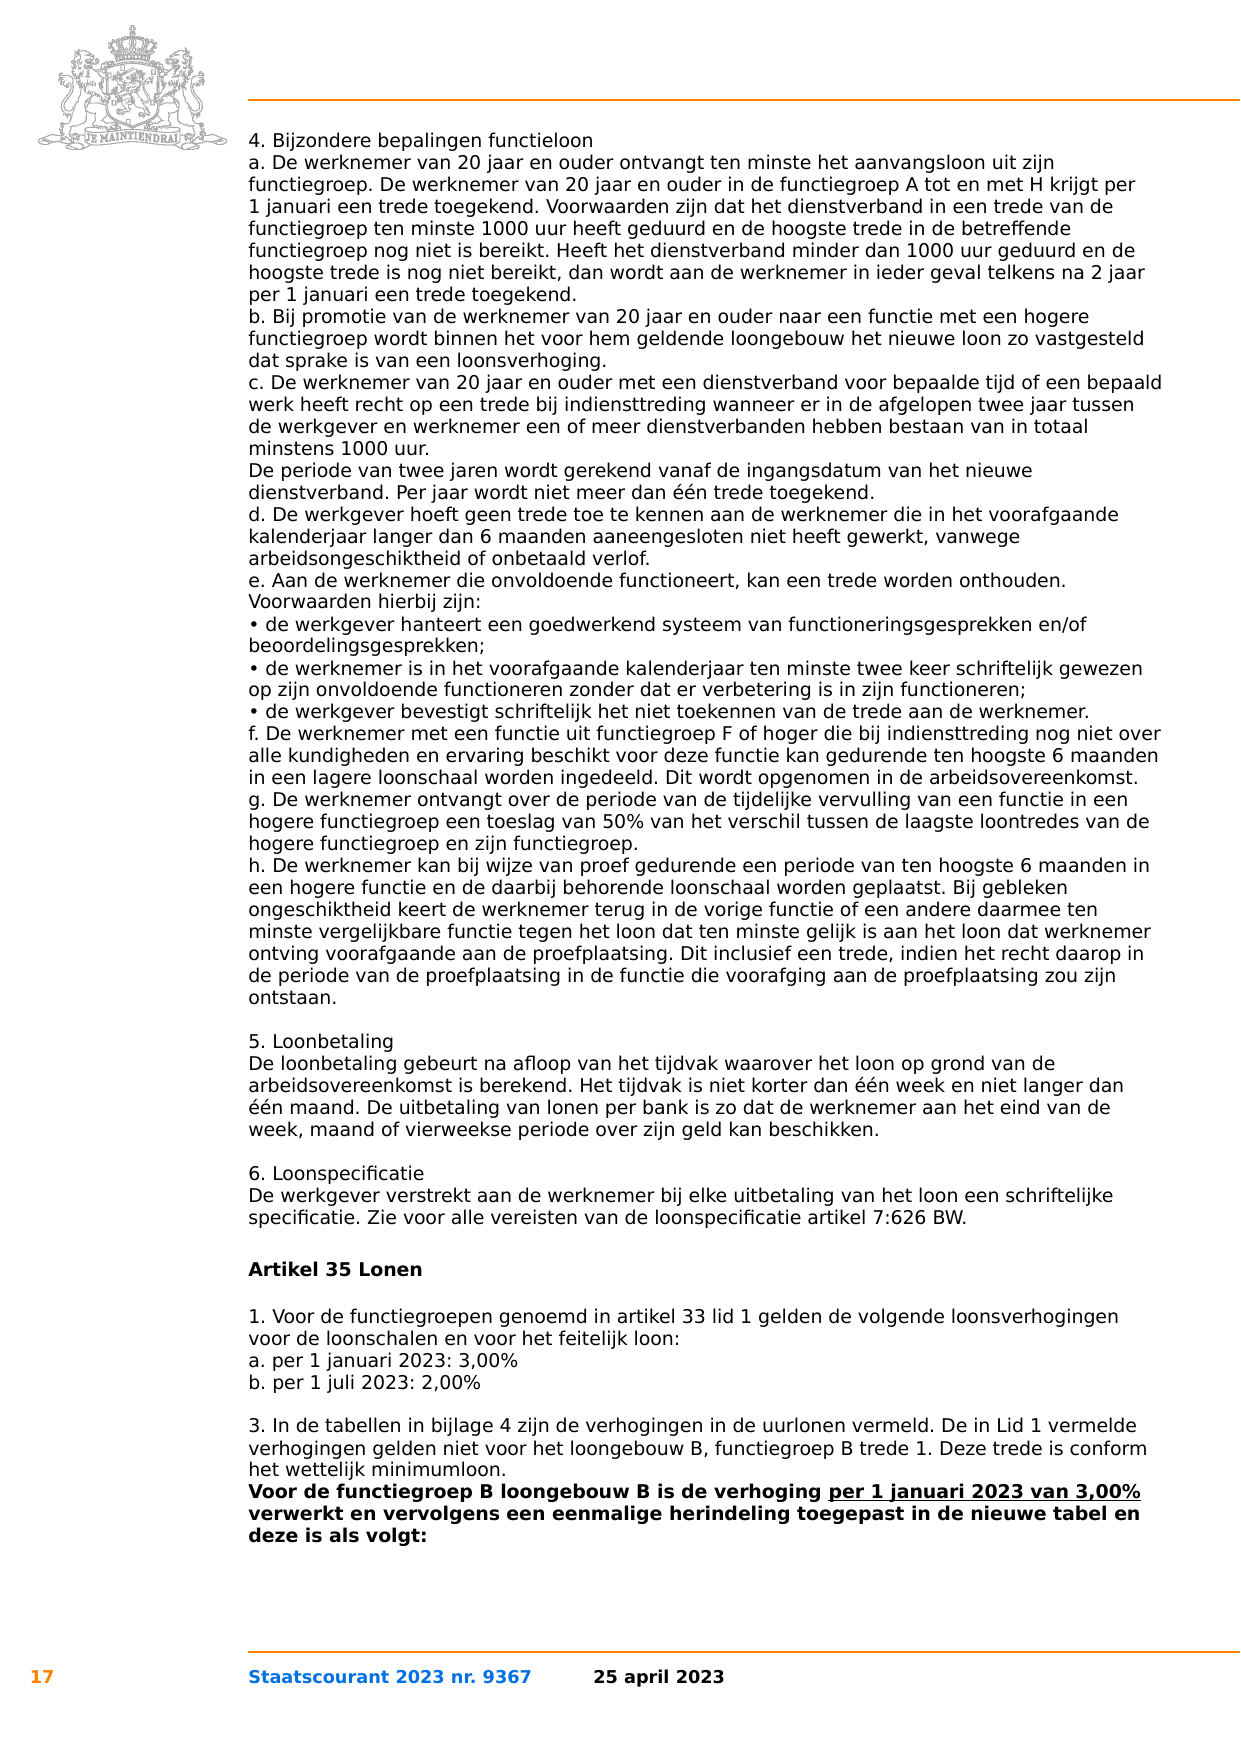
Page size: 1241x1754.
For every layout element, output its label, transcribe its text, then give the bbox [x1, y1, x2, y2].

text Voor de functiegroep B loongebouw B is de verhoging per 1 januari 2023 van 3,00% verwerkt en vervolgens een eenmalige herindeling toegepast in de nieuwe tabel en deze is als volgt: [248, 1481, 1163, 1547]
text 3. In de tabellen in bijlage 4 zijn de verhogingen in de uurlonen vermeld. De in Lid 1 vermelde verhogingen gelden niet voor het loongebouw B, functiegroep B trede 1. Deze trede is conform het wettelijk minimumloon. [248, 1415, 1163, 1481]
text 6. Loonspecificatie [248, 1163, 1163, 1185]
text 4. Bijzondere bepalingen functieloon [248, 130, 1163, 152]
text g. De werknemer ontvangt over de periode van de tijdelijke vervulling van een functie in een hogere functiegroep een toeslag van 50% van het verschil tussen de laagste loontredes van de hogere functiegroep en zijn functiegroep. [248, 789, 1163, 855]
text a. per 1 januari 2023: 3,00% [248, 1349, 1163, 1372]
picture [38, 25, 227, 150]
text a. De werknemer van 20 jaar en ouder ontvangt ten minste het aanvangsloon uit zijn functiegroep. De werknemer van 20 jaar en ouder in de functiegroep A tot en met H krijgt per 1 januari een trede toegekend. Voorwaarden zijn dat het dienstverband in een trede van de functiegroep ten minste 1000 uur heeft geduurd en de hoogste trede in de betreffende functiegroep nog niet is bereikt. Heeft het dienstverband minder dan 1000 uur geduurd en de hoogste trede is nog niet bereikt, dan wordt aan de werknemer in ieder geval telkens na 2 jaar per 1 januari een trede toegekend. [248, 152, 1163, 306]
text d. De werkgever hoeft geen trede toe te kennen aan de werknemer die in het voorafgaande kalenderjaar langer dan 6 maanden aaneengesloten niet heeft gewerkt, vanwege arbeidsongeschiktheid of onbetaald verlof. [248, 503, 1163, 569]
subtitle Artikel 35 Lonen [248, 1259, 1163, 1281]
text c. De werknemer van 20 jaar en ouder met een dienstverband voor bepaalde tijd of een bepaald werk heeft recht op een trede bij indiensttreding wanneer er in de afgelopen twee jaar tussen de werkgever en werknemer een of meer dienstverbanden hebben bestaan van in totaal minstens 1000 uur. [248, 372, 1163, 459]
text b. Bij promotie van de werknemer van 20 jaar en ouder naar een functie met een hogere functiegroep wordt binnen het voor hem geldende loongebouw het nieuwe loon zo vastgesteld dat sprake is van een loonsverhoging. [248, 306, 1163, 372]
text 5. Loonbetaling [248, 1031, 1163, 1053]
text • de werknemer is in het voorafgaande kalenderjaar ten minste twee keer schriftelijk gewezen op zijn onvoldoende functioneren zonder dat er verbetering is in zijn functioneren; [248, 657, 1163, 701]
text De loonbetaling gebeurt na afloop van het tijdvak waarover het loon op grond van de arbeidsovereenkomst is berekend. Het tijdvak is niet korter dan één week en niet langer dan één maand. De uitbetaling van lonen per bank is zo dat de werknemer aan het eind van de week, maand of vierweekse periode over zijn geld kan beschikken. [248, 1053, 1163, 1141]
text e. Aan de werknemer die onvoldoende functioneert, kan een trede worden onthouden. Voorwaarden hierbij zijn: [248, 569, 1163, 613]
text • de werkgever hanteert een goedwerkend systeem van functioneringsgesprekken en/of beoordelingsgesprekken; [248, 613, 1163, 657]
text De werkgever verstrekt aan de werknemer bij elke uitbetaling van het loon een schriftelijke specificatie. Zie voor alle vereisten van de loonspecificatie artikel 7:626 BW. [248, 1185, 1163, 1229]
text 1. Voor de functiegroepen genoemd in artikel 33 lid 1 gelden de volgende loonsverhogingen voor de loonschalen en voor het feitelijk loon: [248, 1306, 1163, 1349]
text h. De werknemer kan bij wijze van proef gedurende een periode van ten hoogste 6 maanden in een hogere functie en de daarbij behorende loonschaal worden geplaatst. Bij gebleken ongeschiktheid keert de werknemer terug in de vorige functie of een andere daarmee ten minste vergelijkbare functie tegen het loon dat ten minste gelijk is aan het loon dat werknemer ontving voorafgaande aan de proefplaatsing. Dit inclusief een trede, indien het recht daarop in de periode van de proefplaatsing in de functie die voorafging aan de proefplaatsing zou zijn ontstaan. [248, 855, 1163, 1009]
text De periode van twee jaren wordt gerekend vanaf de ingangsdatum van het nieuwe dienstverband. Per jaar wordt niet meer dan één trede toegekend. [248, 459, 1163, 503]
text • de werkgever bevestigt schriftelijk het niet toekennen van de trede aan de werknemer. [248, 701, 1163, 723]
text b. per 1 juli 2023: 2,00% [248, 1372, 1163, 1393]
text f. De werknemer met een functie uit functiegroep F of hoger die bij indiensttreding nog niet over alle kundigheden en ervaring beschikt voor deze functie kan gedurende ten hoogste 6 maanden in een lagere loonschaal worden ingedeeld. Dit wordt opgenomen in de arbeidsovereenkomst. [248, 723, 1163, 789]
